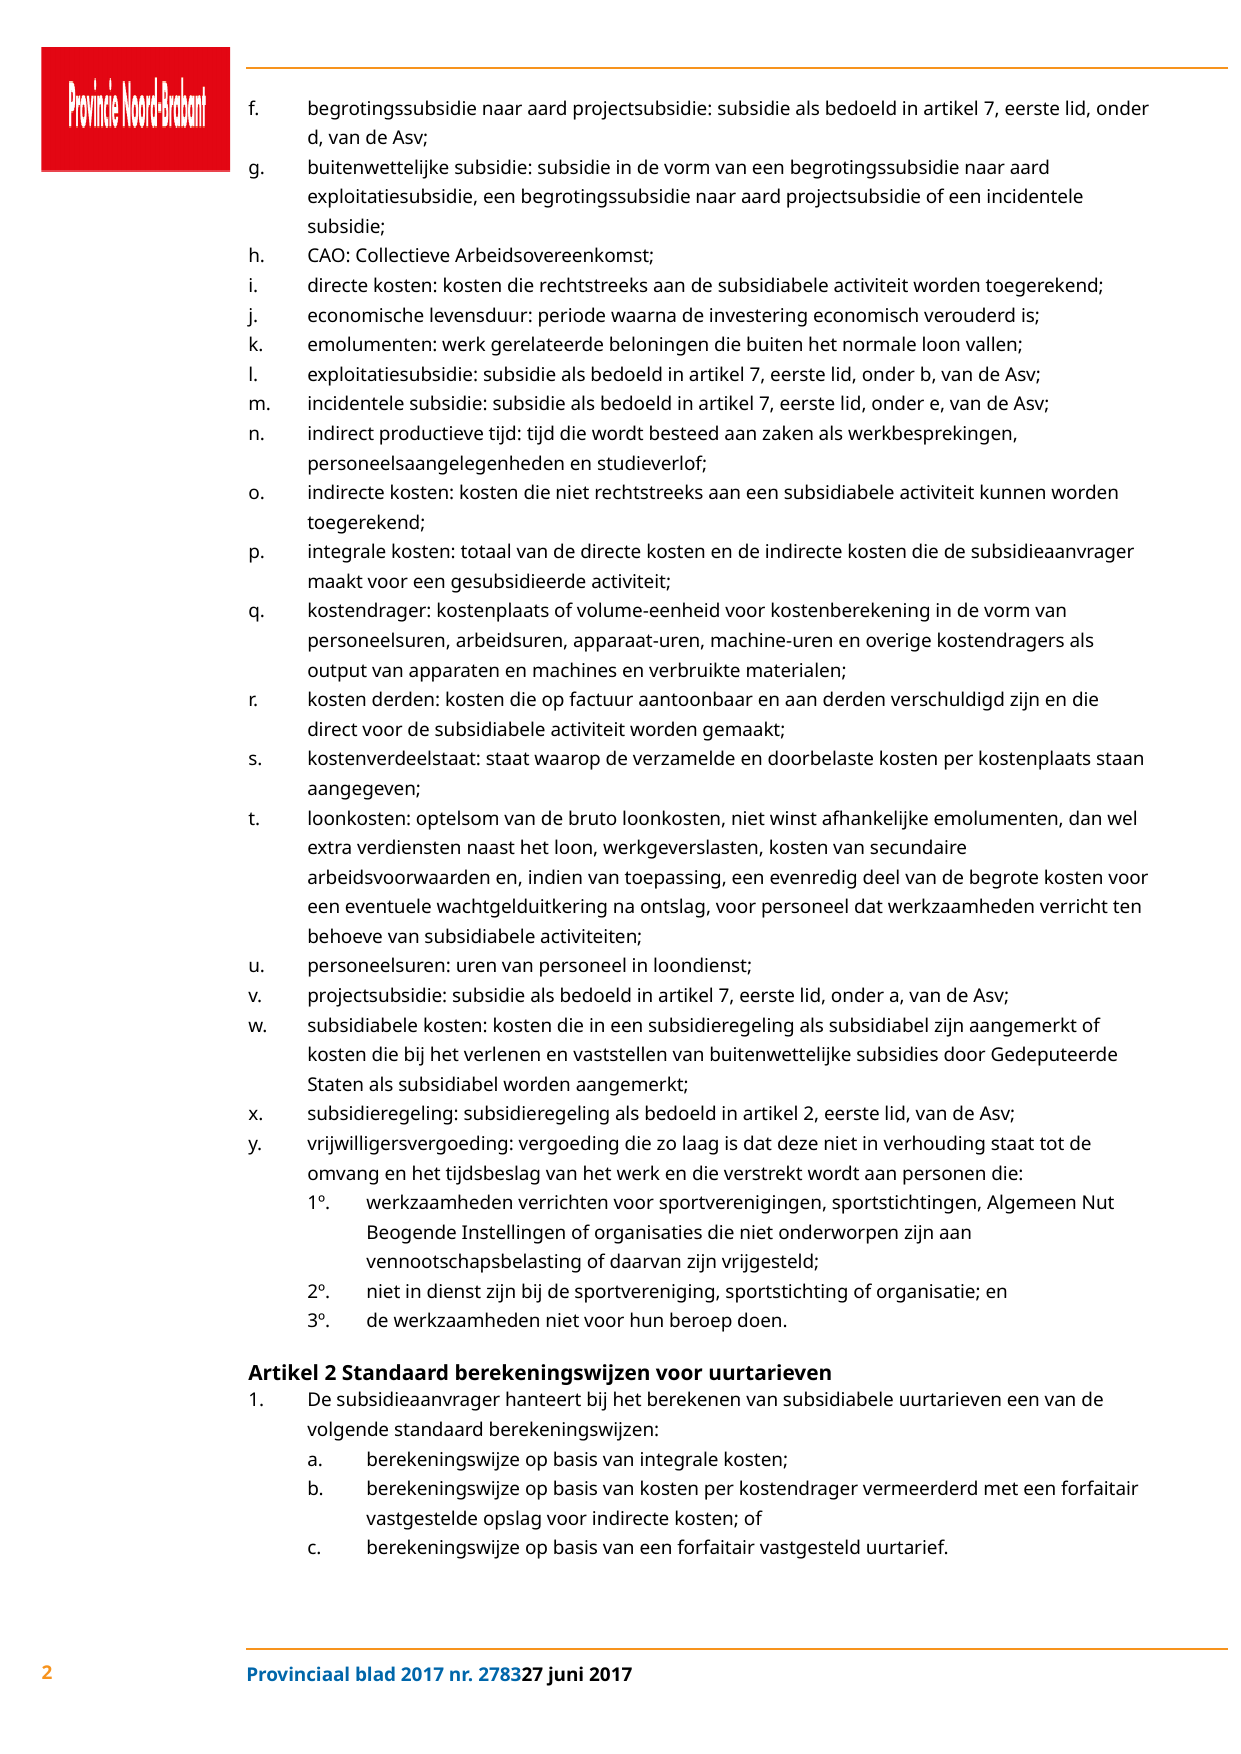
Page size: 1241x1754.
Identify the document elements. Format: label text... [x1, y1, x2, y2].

list begrotingssubsidie naar aard projectsubsidie: subsidie als bedoeld in artikel 7, eerste lid, onder d, van de Asv; [248, 95, 1152, 150]
list kosten derden: kosten die op factuur aantoonbaar en aan derden verschuldigd zijn en die direct voor de subsidiabele activiteit worden gemaakt; [248, 686, 1152, 742]
list kostendrager: kostenplaats of volume-eenheid voor kostenberekening in de vorm van personeelsuren, arbeidsuren, apparaat-uren, machine-uren en overige kostendragers als output van apparaten en machines en verbruikte materialen; [248, 598, 1152, 683]
list exploitatiesubsidie: subsidie als bedoeld in artikel 7, eerste lid, onder b, van de Asv; [248, 361, 1152, 387]
list berekeningswijze op basis van integrale kosten; [307, 1446, 1152, 1471]
list projectsubsidie: subsidie als bedoeld in artikel 7, eerste lid, onder a, van de Asv; [248, 982, 1152, 1008]
picture [41, 47, 231, 172]
list economische levensduur: periode waarna de investering economisch verouderd is; [248, 302, 1152, 328]
list loonkosten: optelsom van de bruto loonkosten, niet winst afhankelijke emolumenten, dan wel extra verdiensten naast het loon, werkgeverslasten, kosten van secundaire arbeidsvoorwaarden en, indien van toepassing, een evenredig deel van de begrote kosten voor een eventuele wachtgelduitkering na ontslag, voor personeel dat werkzaamheden verricht ten behoeve van subsidiabele activiteiten; [248, 805, 1152, 949]
list emolumenten: werk gerelateerde beloningen die buiten het normale loon vallen; [248, 331, 1152, 357]
list CAO: Collectieve Arbeidsovereenkomst; [248, 243, 1152, 268]
list indirect productieve tijd: tijd die wordt besteed aan zaken als werkbesprekingen, personeelsaangelegenheden en studieverlof; [248, 420, 1152, 476]
list kostenverdeelstaat: staat waarop de verzamelde en doorbelaste kosten per kostenplaats staan aangegeven; [248, 746, 1152, 801]
list integrale kosten: totaal van de directe kosten en de indirecte kosten die de subsidieaanvrager maakt voor een gesubsidieerde activiteit; [248, 538, 1152, 594]
list buitenwettelijke subsidie: subsidie in de vorm van een begrotingssubsidie naar aard exploitatiesubsidie, een begrotingssubsidie naar aard projectsubsidie of een incidentele subsidie; [248, 154, 1152, 239]
list subsidieregeling: subsidieregeling als bedoeld in artikel 2, eerste lid, van de Asv; [248, 1101, 1152, 1126]
list berekeningswijze op basis van een forfaitair vastgesteld uurtarief. [307, 1534, 1152, 1560]
list subsidiabele kosten: kosten die in een subsidieregeling als subsidiabel zijn aangemerkt of kosten die bij het verlenen en vaststellen van buitenwettelijke subsidies door Gedeputeerde Staten als subsidiabel worden aangemerkt; [248, 1012, 1152, 1097]
list De subsidieaanvrager hanteert bij het berekenen van subsidiabele uurtarieven een van de volgende standaard berekeningswijzen: [248, 1387, 1152, 1442]
list vrijwilligersvergoeding: vergoeding die zo laag is dat deze niet in verhouding staat tot de omvang en het tijdsbeslag van het werk en die verstrekt wordt aan personen die: [248, 1130, 1152, 1186]
list de werkzaamheden niet voor hun beroep doen. [307, 1308, 1152, 1333]
list personeelsuren: uren van personeel in loondienst; [248, 953, 1152, 978]
list niet in dienst zijn bij de sportvereniging, sportstichting of organisatie; en [307, 1278, 1152, 1304]
list incidentele subsidie: subsidie als bedoeld in artikel 7, eerste lid, onder e, van de Asv; [248, 391, 1152, 416]
list berekeningswijze op basis van kosten per kostendrager vermeerderd met een forfaitair vastgestelde opslag voor indirecte kosten; of [307, 1475, 1152, 1531]
list werkzaamheden verrichten voor sportverenigingen, sportstichtingen, Algemeen Nut Beogende Instellingen of organisaties die niet onderworpen zijn aan vennootschapsbelasting of daarvan zijn vrijgesteld; [307, 1189, 1152, 1274]
text Artikel 2 Standaard berekeningswijzen voor uurtarieven [248, 1358, 1152, 1387]
list directe kosten: kosten die rechtstreeks aan de subsidiabele activiteit worden toegerekend; [248, 272, 1152, 298]
list indirecte kosten: kosten die niet rechtstreeks aan een subsidiabele activiteit kunnen worden toegerekend; [248, 479, 1152, 535]
